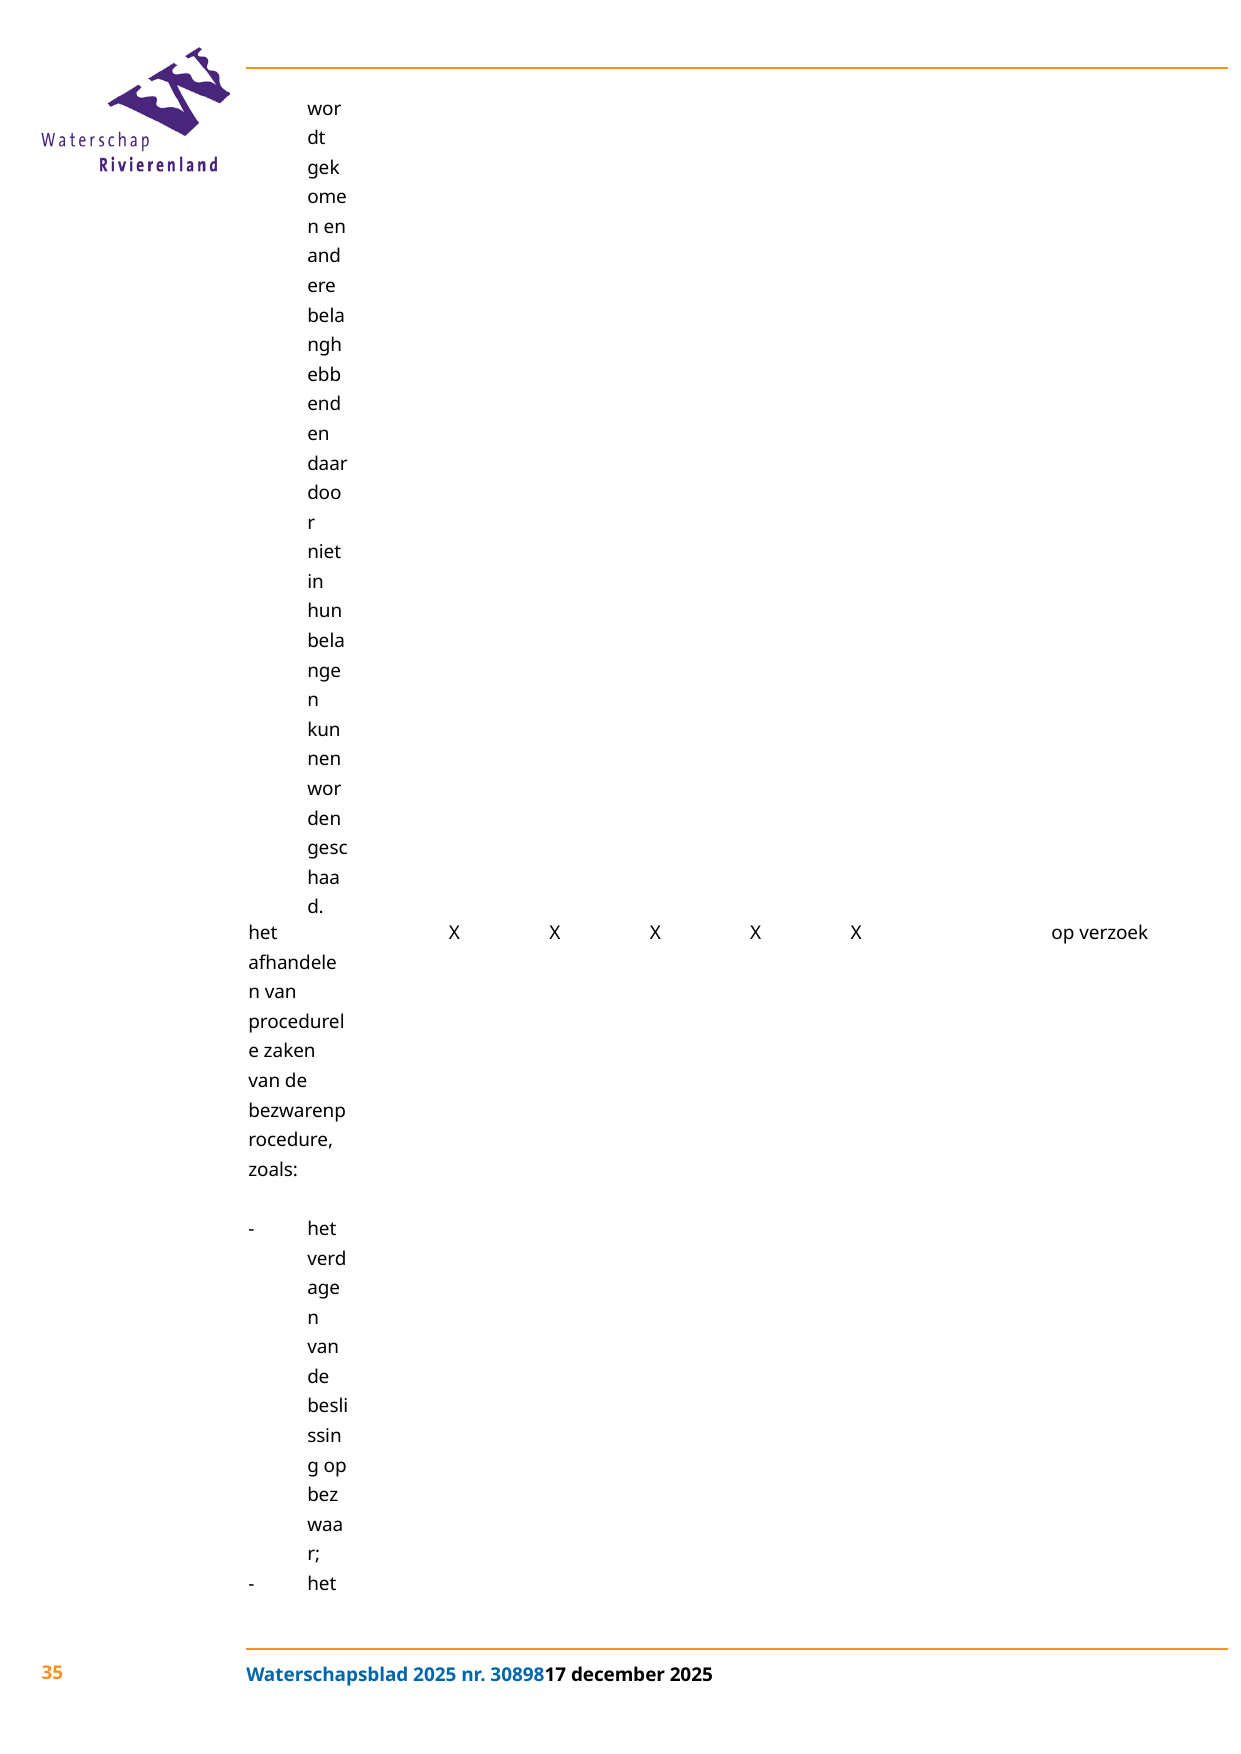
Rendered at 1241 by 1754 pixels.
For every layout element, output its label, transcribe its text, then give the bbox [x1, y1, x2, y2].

table_cell [348, 919, 449, 1596]
table_cell [750, 95, 850, 919]
table_cell [850, 95, 951, 919]
table_cell [951, 919, 1051, 1596]
table_cell het afhandelen van procedurele zaken van de bezwarenprocedure, zoals: het verdagen van de beslissing op bezwaar; het [248, 919, 348, 1596]
table_cell [348, 95, 449, 919]
table_cell [549, 95, 649, 919]
table_cell X [449, 919, 549, 1596]
table_cell [1051, 95, 1152, 919]
picture [41, 47, 231, 172]
table_cell op verzoek [1051, 919, 1152, 1596]
table_cell X [650, 919, 750, 1596]
table_cell [650, 95, 750, 919]
table_cell [951, 95, 1051, 919]
table_cell X [549, 919, 649, 1596]
table_cell X [850, 919, 951, 1596]
table_cell wordt gekomen en andere belanghebbenden daardoor niet in hun belangen kunnen worden geschaad. [248, 95, 348, 919]
table_cell [449, 95, 549, 919]
table_cell X [750, 919, 850, 1596]
